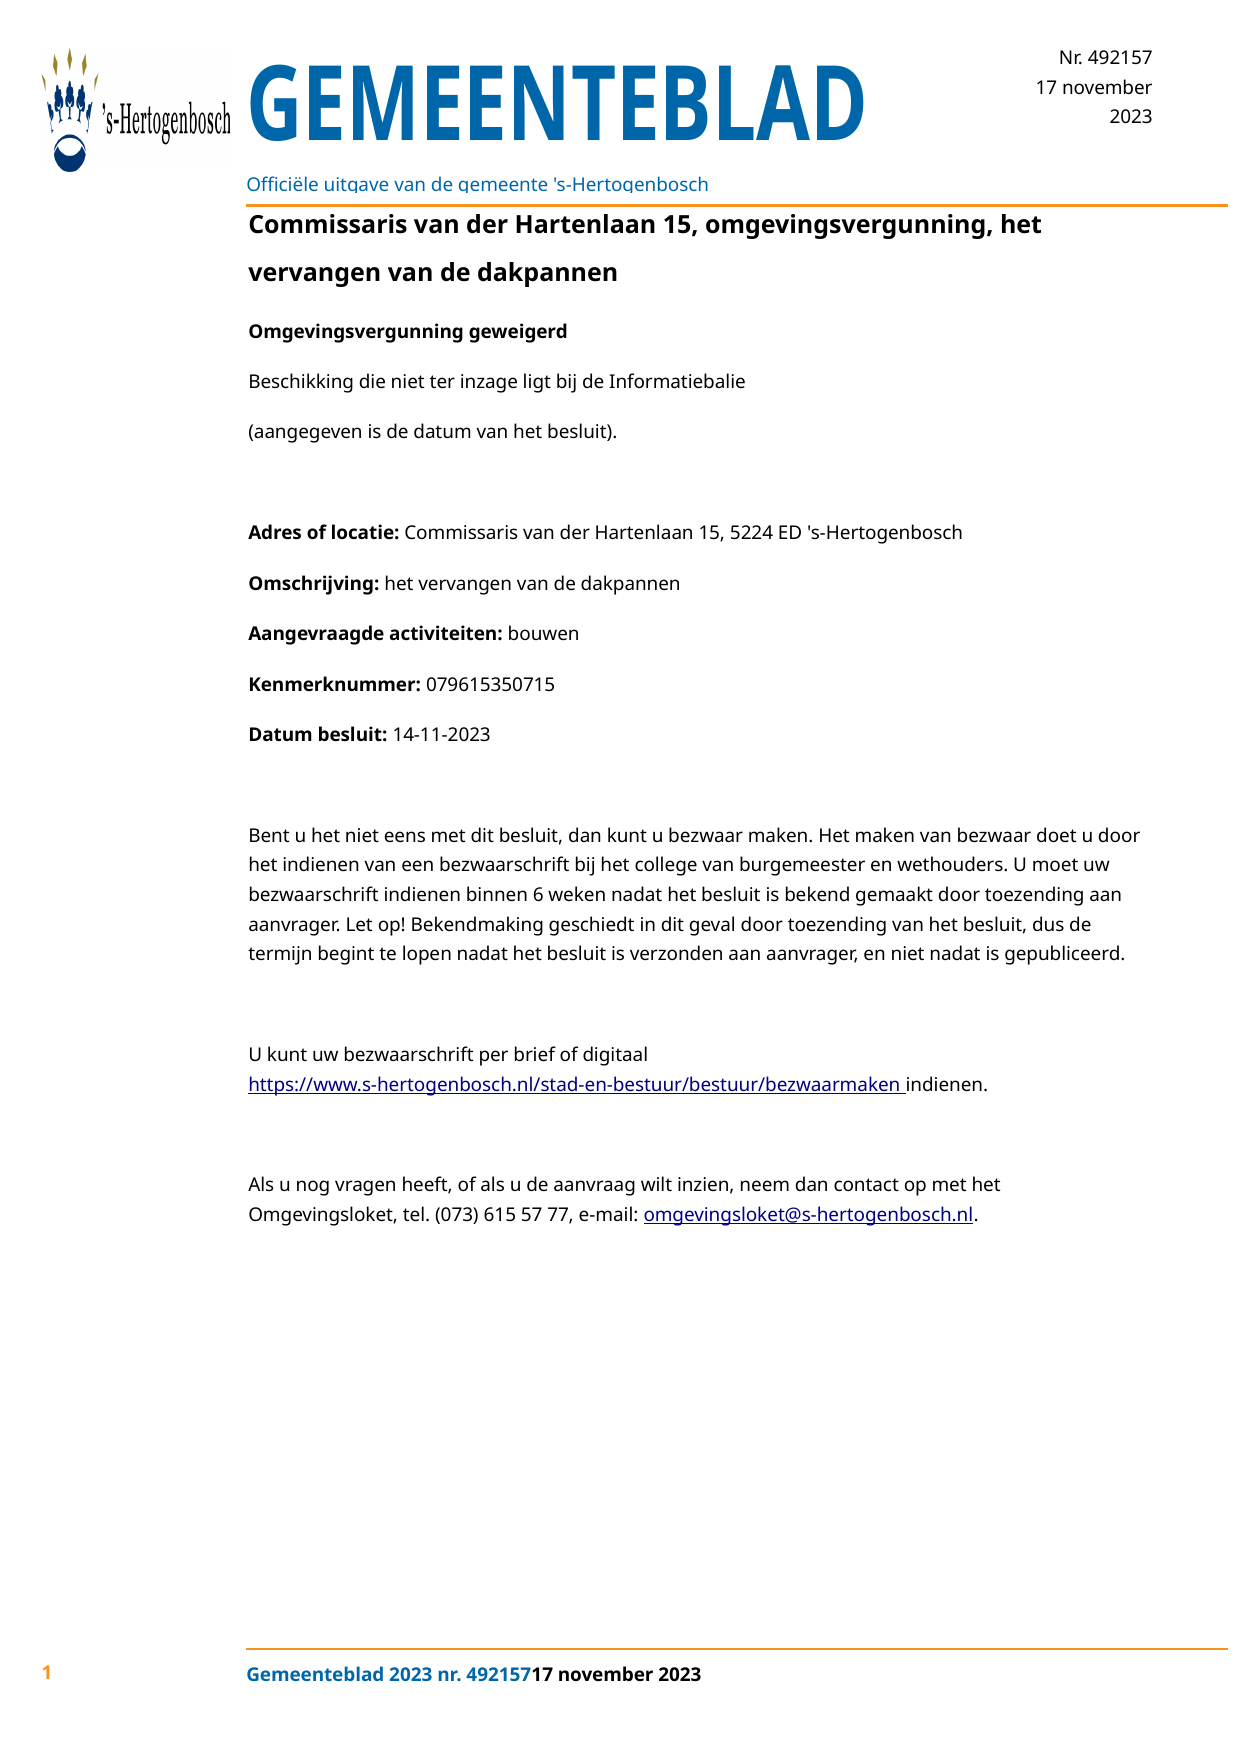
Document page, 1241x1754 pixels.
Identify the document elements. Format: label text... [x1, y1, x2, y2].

text Commissaris van der Hartenlaan 15, omgevingsvergunning, het vervangen van de dakpannen [248, 207, 1152, 288]
text Omgevingsvergunning geweigerd [248, 318, 1152, 344]
text Bent u het niet eens met dit besluit, dan kunt u bezwaar maken. Het maken van bezwaar doet u door het indienen van een bezwaarschrift bij het college van burgemeester en wethouders. U moet uw bezwaarschrift indienen binnen 6 weken nadat het besluit is bekend gemaakt door toezending aan aanvrager. Let op! Bekendmaking geschiedt in dit geval door toezending van het besluit, dus de termijn begint te lopen nadat het besluit is verzonden aan aanvrager, en niet nadat is gepubliceerd. [248, 822, 1152, 966]
text U kunt uw bezwaarschrift per brief of digitaal https://www.s-hertogenbosch.nl/stad-en-bestuur/bestuur/bezwaarmaken indienen. [248, 1041, 1152, 1097]
text Aangevraagde activiteiten: bouwen [248, 620, 1152, 646]
text Omschrijving: het vervangen van de dakpannen [248, 570, 1152, 596]
text Als u nog vragen heeft, of als u de aanvraag wilt inzien, neem dan contact op met het Omgevingsloket, tel. (073) 615 57 77, e-mail: omgevingsloket@s-hertogenbosch.nl. [248, 1172, 1152, 1227]
text (aangegeven is de datum van het besluit). [248, 419, 1152, 444]
picture [41, 47, 231, 172]
text Beschikking die niet ter inzage ligt bij de Informatiebalie [248, 368, 1152, 394]
text Kenmerknummer: 079615350715 [248, 671, 1152, 697]
text Datum besluit: 14-11-2023 [248, 721, 1152, 747]
text Adres of locatie: Commissaris van der Hartenlaan 15, 5224 ED 's-Hertogenbosch [248, 519, 1152, 545]
